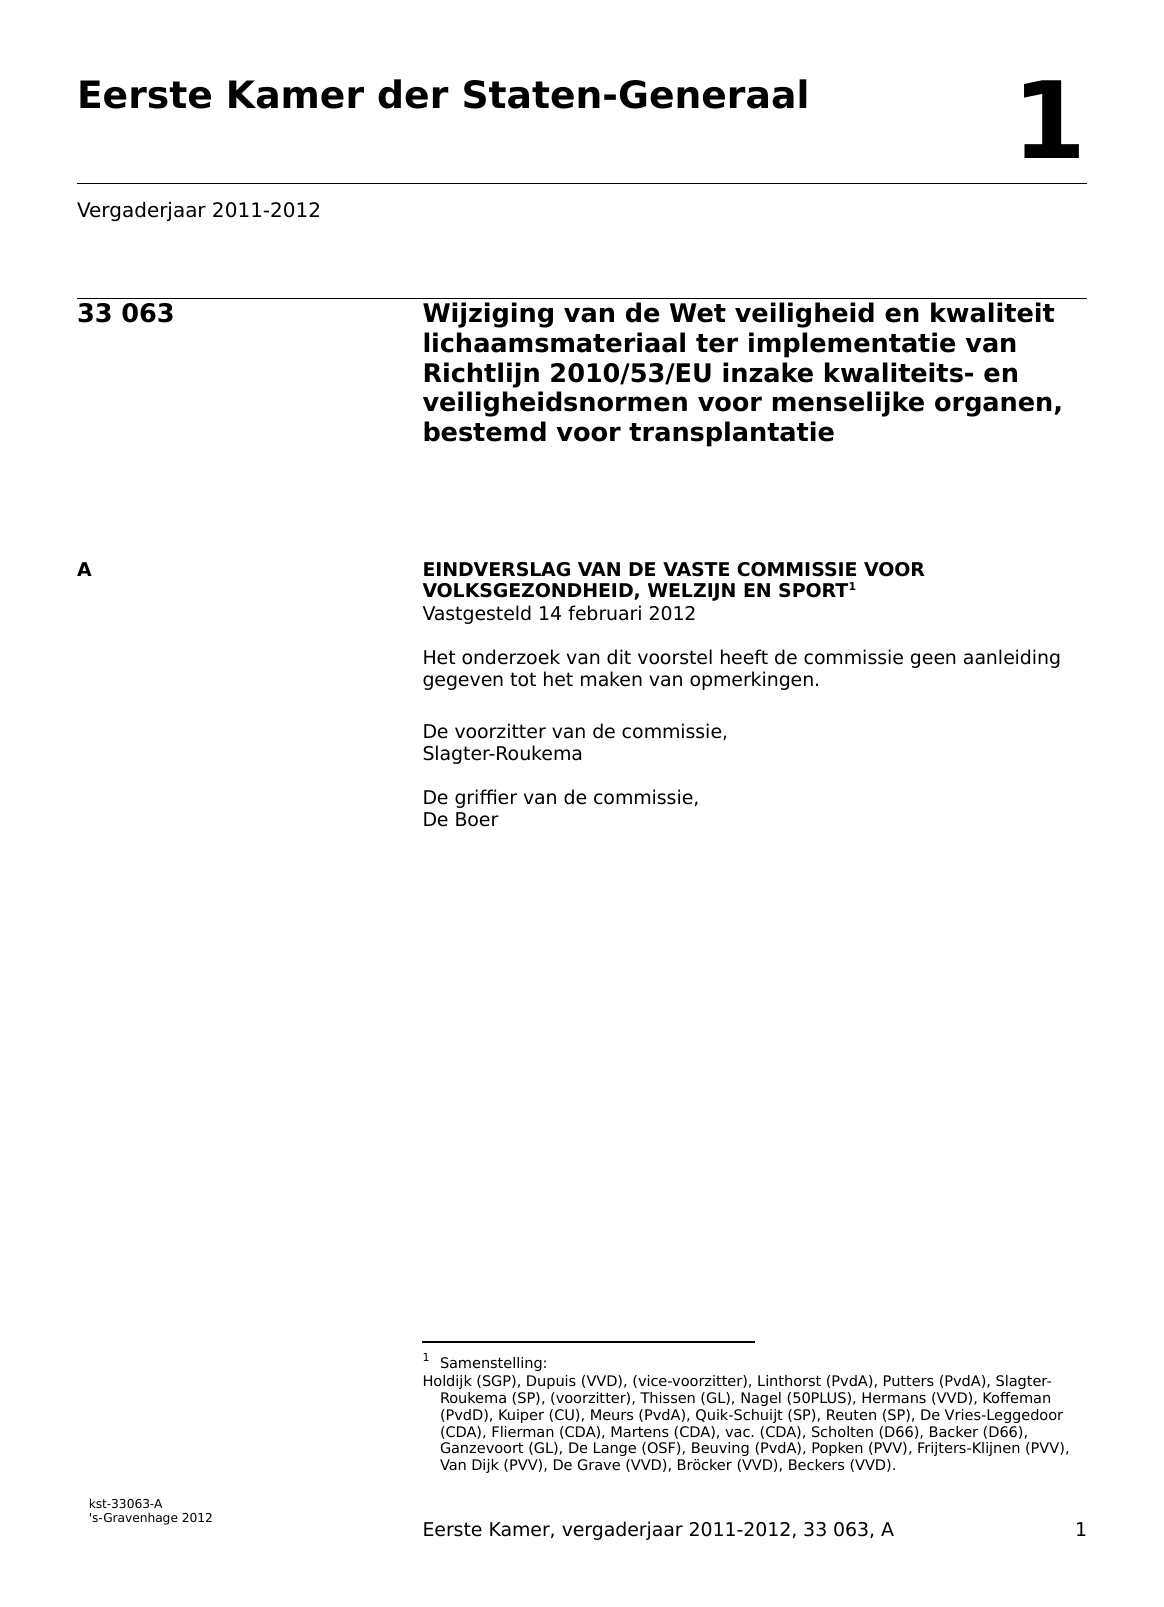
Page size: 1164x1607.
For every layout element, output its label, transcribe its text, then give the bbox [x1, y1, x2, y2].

table_header Eerste Kamer der Staten-Generaal [77, 59, 886, 183]
text 's-Gravenhage 2012 [88, 1511, 323, 1525]
text De voorzitter van de commissie, Slagter-Roukema [422, 721, 1087, 764]
text kst-33063-A [88, 1497, 323, 1511]
text Het onderzoek van dit voorstel heeft de commissie geen aanleiding gegeven tot het maken van opmerkingen. [422, 647, 1087, 691]
text De griffier van de commissie, De Boer [422, 787, 1087, 831]
subtitle A EINDVERSLAG VAN DE VASTE COMMISSIE VOOR VOLKSGEZONDHEID, WELZIJN EN SPORT [77, 558, 1087, 602]
table_cell Vergaderjaar 2011-2012 [77, 184, 1087, 298]
table_header 1 [886, 59, 1087, 183]
text Vastgesteld 14 februari 2012 [422, 602, 1087, 624]
text Holdijk (SGP), Dupuis (VVD), (vice-voorzitter), Linthorst (PvdA), Putters (PvdA), Slagter-Roukema (SP), (voorzitter), Thissen (GL), Nagel (50PLUS), Hermans (VVD), Koffeman (PvdD), Kuiper (CU), Meurs (PvdA), Quik-Schuijt (SP), Reuten (SP), De Vries-Leggedoor (CDA), Flierman (CDA), Martens (CDA), vac. (CDA), Scholten (D66), Backer (D66), Ganzevoort (GL), De Lange (OSF), Beuving (PvdA), Popken (PVV), Frijters-Klijnen (PVV), Van Dijk (PVV), De Grave (VVD), Bröcker (VVD), Beckers (VVD). [422, 1373, 1087, 1474]
text Samenstelling: [422, 1351, 1087, 1373]
subtitle 33 063 Wijziging van de Wet veiligheid en kwaliteit lichaamsmateriaal ter implementatie van Richtlijn 2010/53/EU inzake kwaliteits- en veiligheidsnormen voor menselijke organen, bestemd voor transplantatie [77, 299, 1087, 447]
